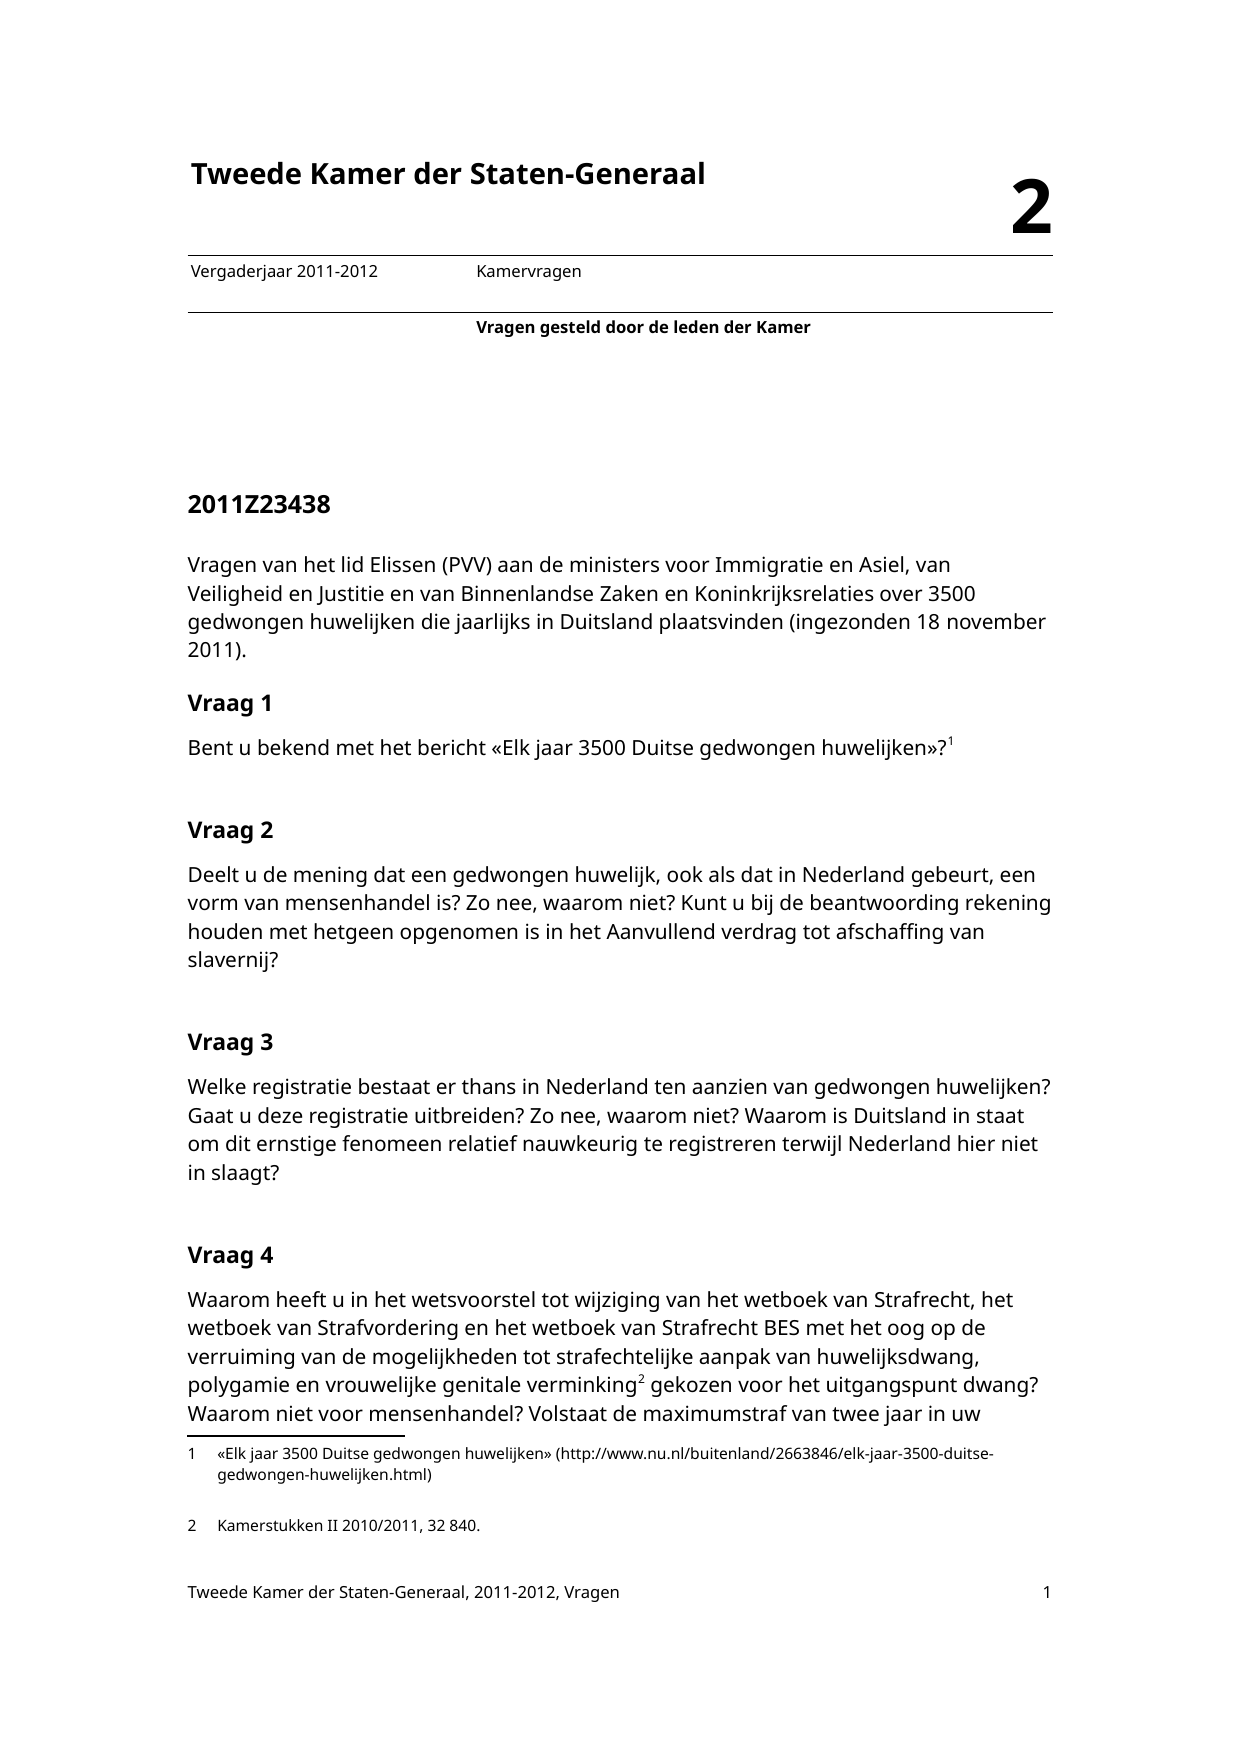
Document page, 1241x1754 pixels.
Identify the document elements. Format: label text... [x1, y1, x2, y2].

text Welke registratie bestaat er thans in Nederland ten aanzien van gedwongen huwelijken? Gaat u deze registratie uitbreiden? Zo nee, waarom niet? Waarom is Duitsland in staat om dit ernstige fenomeen relatief nauwkeurig te registreren terwijl Nederland hier niet in slaagt? [187, 1072, 1053, 1186]
subtitle Vraag 1 [187, 687, 1053, 718]
table_header 2 [880, 150, 1053, 255]
subtitle Vraag 4 [187, 1239, 1053, 1270]
table_cell Vragen gesteld door de leden der Kamer [473, 313, 1053, 339]
text 2011Z23438 [187, 487, 1053, 521]
text Deelt u de mening dat een gedwongen huwelijk, ook als dat in Nederland gebeurt, een vorm van mensenhandel is? Zo nee, waarom niet? Kunt u bij de beantwoording rekening houden met hetgeen opgenomen is in het Aanvullend verdrag tot afschaffing van slavernij? [187, 860, 1053, 974]
text Vragen van het lid Elissen (PVV) aan de ministers voor Immigratie en Asiel, van Veiligheid en Justitie en van Binnenlandse Zaken en Koninkrijksrelaties over 3500 gedwongen huwelijken die jaarlijks in Duitsland plaatsvinden (ingezonden 18 november 2011). [187, 550, 1053, 664]
subtitle Vraag 2 [187, 814, 1053, 845]
table_header Tweede Kamer der Staten-Generaal [188, 150, 879, 255]
text Waarom heeft u in het wetsvoorstel tot wijziging van het wetboek van Strafrecht, het wetboek van Strafvordering en het wetboek van Strafrecht BES met het oog op de verruiming van de mogelijkheden tot strafechtelijke aanpak van huwelijksdwang, polygamie en vrouwelijke genitale verminking gekozen voor het uitgangspunt dwang? Waarom niet voor mensenhandel? Volstaat de maximumstraf van twee jaar in uw [187, 1285, 1053, 1427]
table_cell Kamervragen [473, 256, 1053, 312]
table_cell [188, 313, 473, 339]
table_cell Vergaderjaar 2011-2012 [188, 256, 473, 312]
text Bent u bekend met het bericht «Elk jaar 3500 Duitse gedwongen huwelijken»? [187, 733, 1053, 761]
text «Elk jaar 3500 Duitse gedwongen huwelijken» (http://www.nu.nl/buitenland/2663846/elk-jaar-3500-duitse-gedwongen-huwelijken.html) [187, 1451, 1053, 1536]
subtitle Vraag 3 [187, 1026, 1053, 1057]
